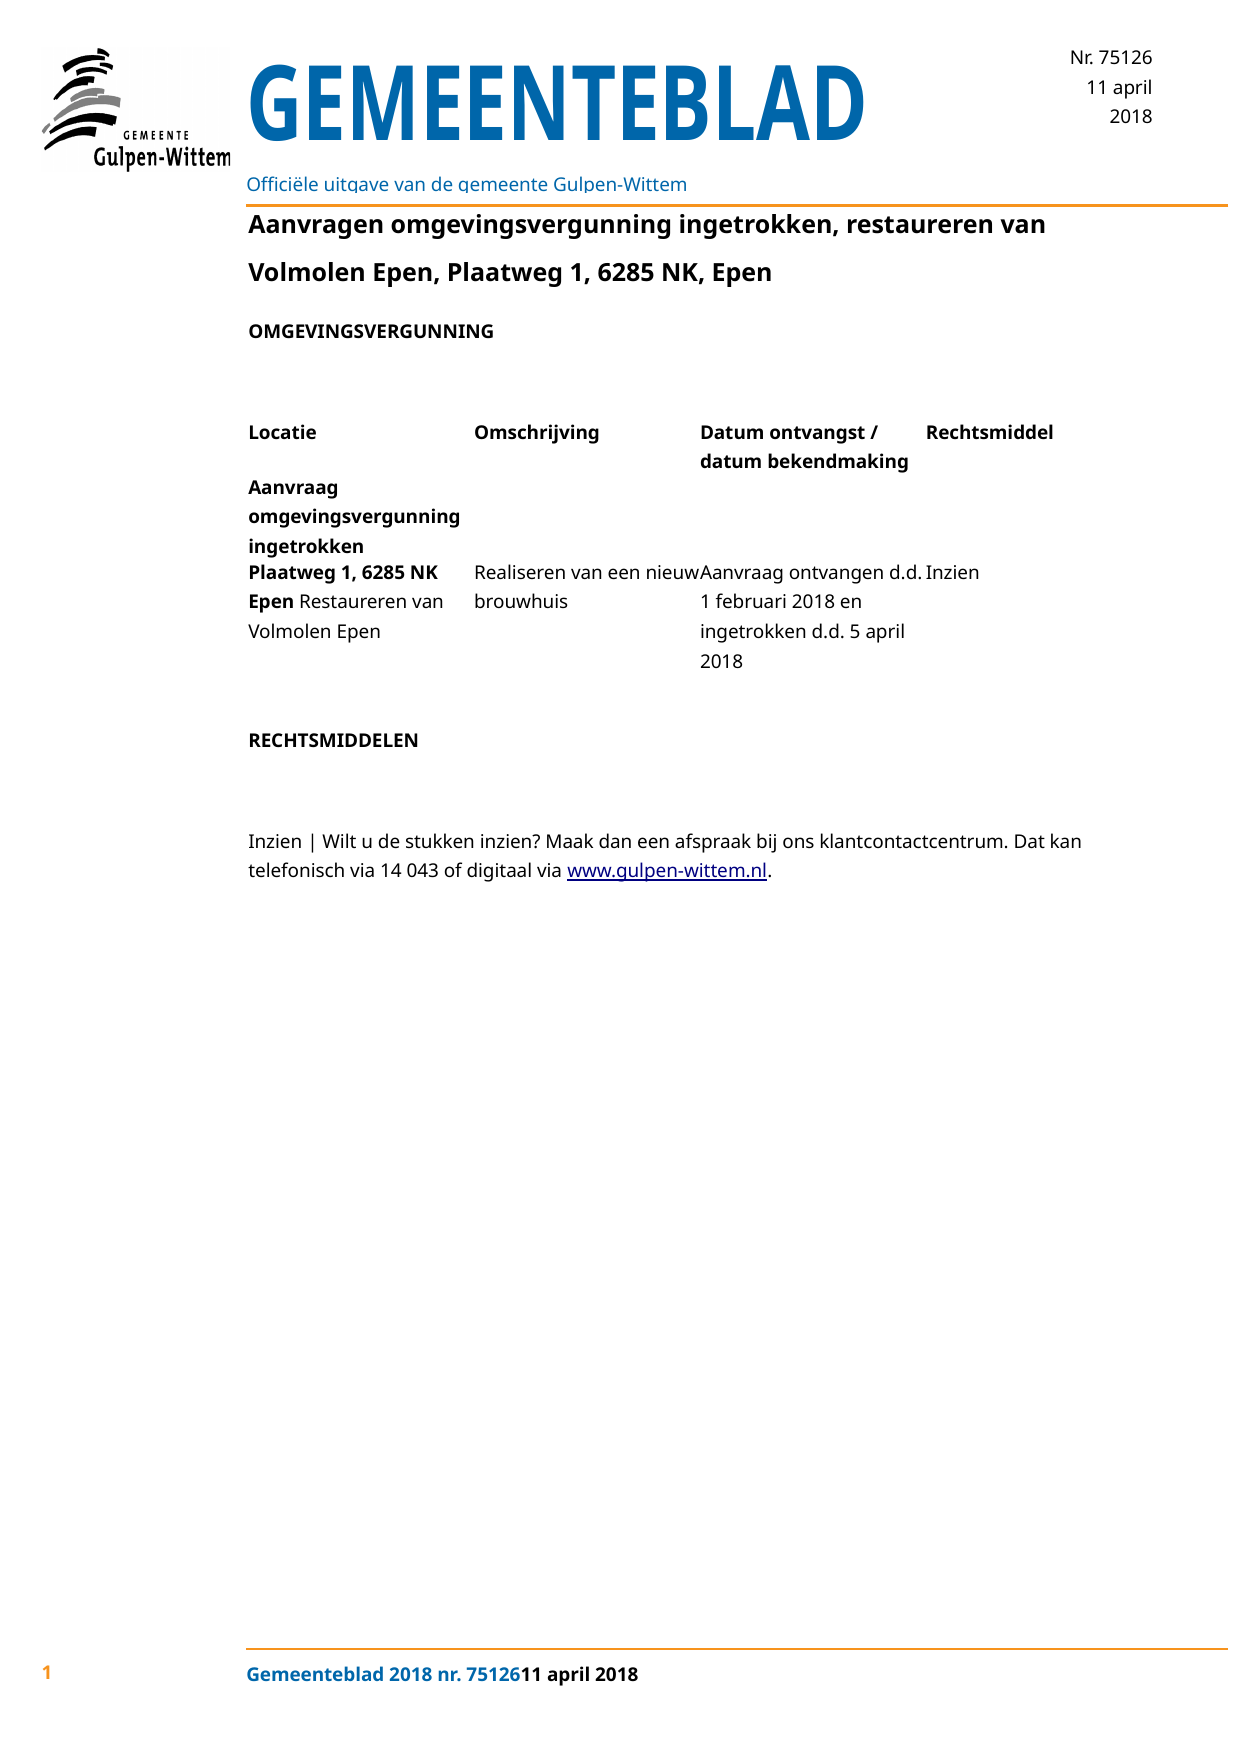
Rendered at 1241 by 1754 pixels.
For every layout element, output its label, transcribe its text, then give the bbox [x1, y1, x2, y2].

table_cell Inzien [926, 559, 1152, 673]
table_header Locatie [248, 419, 474, 474]
text RECHTSMIDDELEN [248, 727, 1152, 753]
text Inzien | Wilt u de stukken inzien? Maak dan een afspraak bij ons klantcontactcentrum. Dat kan telefonisch via 14 043 of digitaal via www.gulpen-wittem.nl. [248, 828, 1152, 883]
table_cell Aanvraag omgevingsvergunning ingetrokken [248, 474, 474, 559]
picture [41, 47, 231, 172]
table_header Omschrijving [474, 419, 700, 474]
table_cell [926, 474, 1152, 559]
table_cell Aanvraag ontvangen d.d. 1 februari 2018 en ingetrokken d.d. 5 april 2018 [700, 559, 926, 673]
table_cell [700, 474, 926, 559]
table_header Datum ontvangst / datum bekendmaking [700, 419, 926, 474]
text OMGEVINGSVERGUNNING [248, 318, 1152, 344]
table_cell Realiseren van een nieuw brouwhuis [474, 559, 700, 673]
table_header Rechtsmiddel [926, 419, 1152, 474]
table_cell Plaatweg 1, 6285 NK Epen Restaureren van Volmolen Epen [248, 559, 474, 673]
text Aanvragen omgevingsvergunning ingetrokken, restaureren van Volmolen Epen, Plaatweg 1, 6285 NK, Epen [248, 207, 1152, 288]
table_cell [474, 474, 700, 559]
